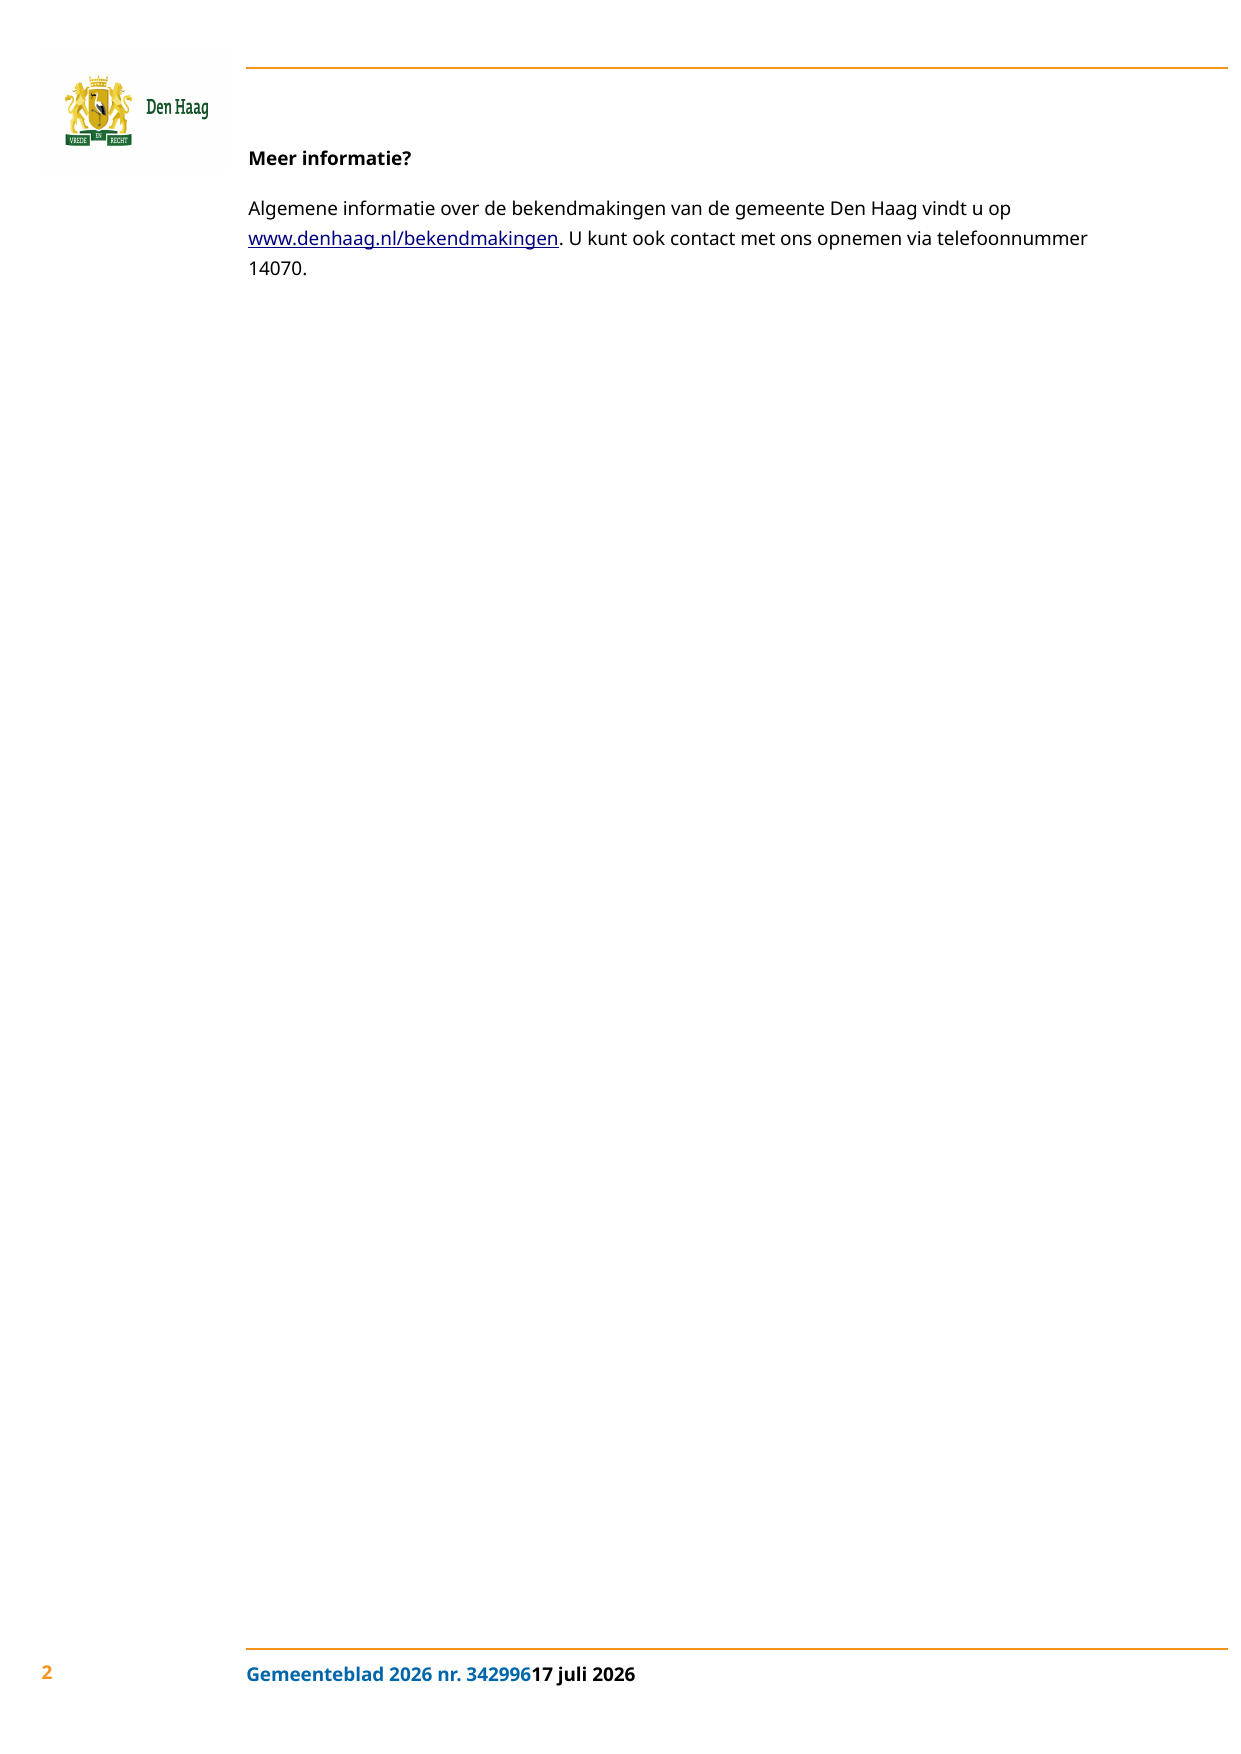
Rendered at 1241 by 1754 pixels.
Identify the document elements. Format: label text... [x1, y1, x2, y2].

picture [41, 47, 231, 172]
text Meer informatie? [248, 145, 1152, 171]
text Algemene informatie over de bekendmakingen van de gemeente Den Haag vindt u op www.denhaag.nl/bekendmakingen. U kunt ook contact met ons opnemen via telefoonnummer 14070. [248, 196, 1152, 281]
